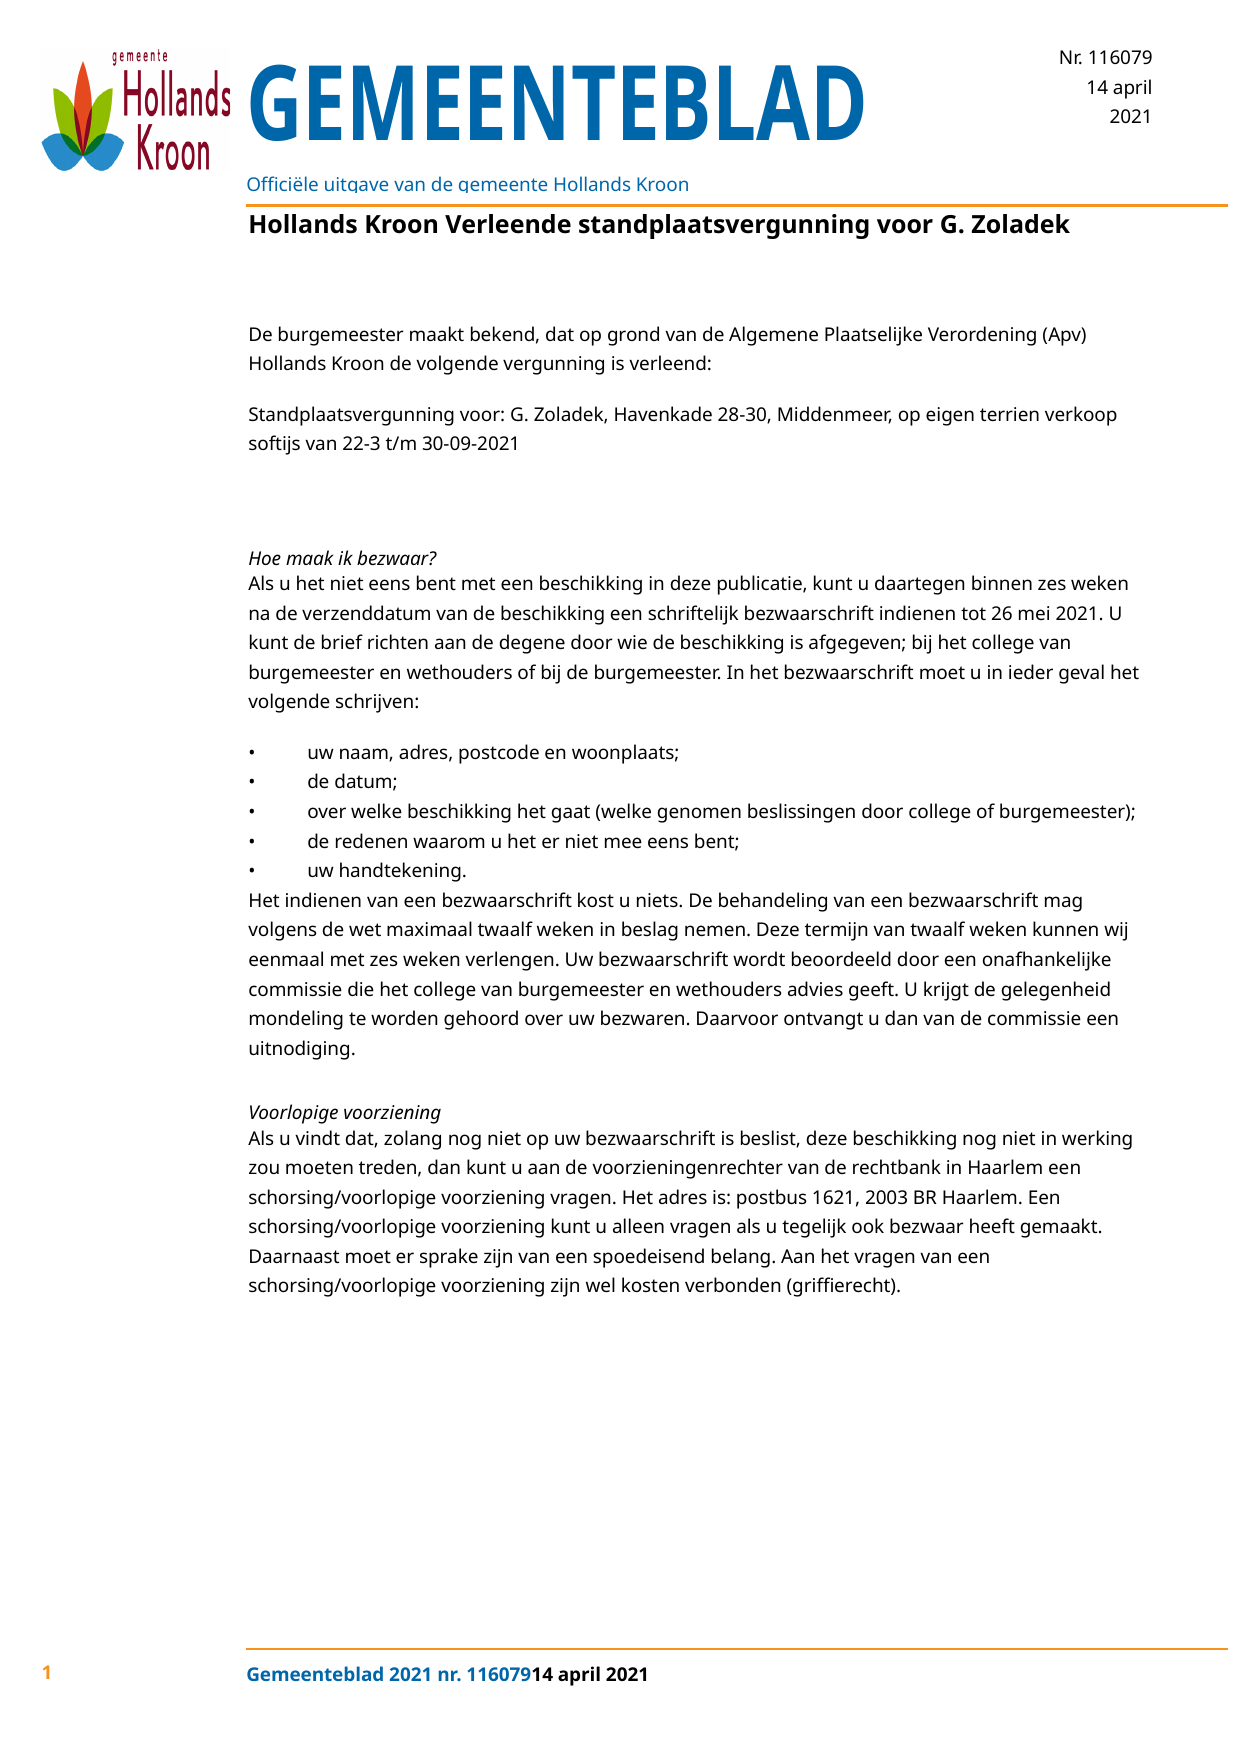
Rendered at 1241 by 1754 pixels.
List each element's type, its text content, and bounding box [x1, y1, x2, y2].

picture [41, 47, 231, 172]
text De burgemeester maakt bekend, dat op grond van de Algemene Plaatselijke Verordening (Apv) Hollands Kroon de volgende vergunning is verleend: [248, 321, 1152, 376]
text Als u het niet eens bent met een beschikking in deze publicatie, kunt u daartegen binnen zes weken na de verzenddatum van de beschikking een schriftelijk bezwaarschrift indienen tot 26 mei 2021. U kunt de brief richten aan de degene door wie de beschikking is afgegeven; bij het college van burgemeester en wethouders of bij de burgemeester. In het bezwaarschrift moet u in ieder geval het volgende schrijven: [248, 570, 1152, 714]
text Hollands Kroon Verleende standplaatsvergunning voor G. Zoladek [248, 207, 1152, 241]
list de redenen waarom u het er niet mee eens bent; [248, 828, 1152, 854]
text Hoe maak ik bezwaar? [248, 545, 1152, 570]
list uw naam, adres, postcode en woonplaats; [248, 739, 1152, 765]
text Als u vindt dat, zolang nog niet op uw bezwaarschrift is beslist, deze beschikking nog niet in werking zou moeten treden, dan kunt u aan de voorzieningenrechter van de rechtbank in Haarlem een schorsing/voorlopige voorziening vragen. Het adres is: postbus 1621, 2003 BR Haarlem. Een schorsing/voorlopige voorziening kunt u alleen vragen als u tegelijk ook bezwaar heeft gemaakt. Daarnaast moet er sprake zijn van een spoedeisend belang. Aan het vragen van een schorsing/voorlopige voorziening zijn wel kosten verbonden (griffierecht). [248, 1125, 1152, 1298]
text Het indienen van een bezwaarschrift kost u niets. De behandeling van een bezwaarschrift mag volgens de wet maximaal twaalf weken in beslag nemen. Deze termijn van twaalf weken kunnen wij eenmaal met zes weken verlengen. Uw bezwaarschrift wordt beoordeeld door een onafhankelijke commissie die het college van burgemeester en wethouders advies geeft. U krijgt de gelegenheid mondeling te worden gehoord over uw bezwaren. Daarvoor ontvangt u dan van de commissie een uitnodiging. [248, 887, 1152, 1061]
list over welke beschikking het gaat (welke genomen beslissingen door college of burgemeester); [248, 798, 1152, 824]
text Standplaatsvergunning voor: G. Zoladek, Havenkade 28-30, Middenmeer, op eigen terrien verkoop softijs van 22-3 t/m 30-09-2021 [248, 401, 1152, 456]
list uw handtekening. [248, 857, 1152, 883]
text Voorlopige voorziening [248, 1099, 1152, 1125]
list de datum; [248, 769, 1152, 794]
